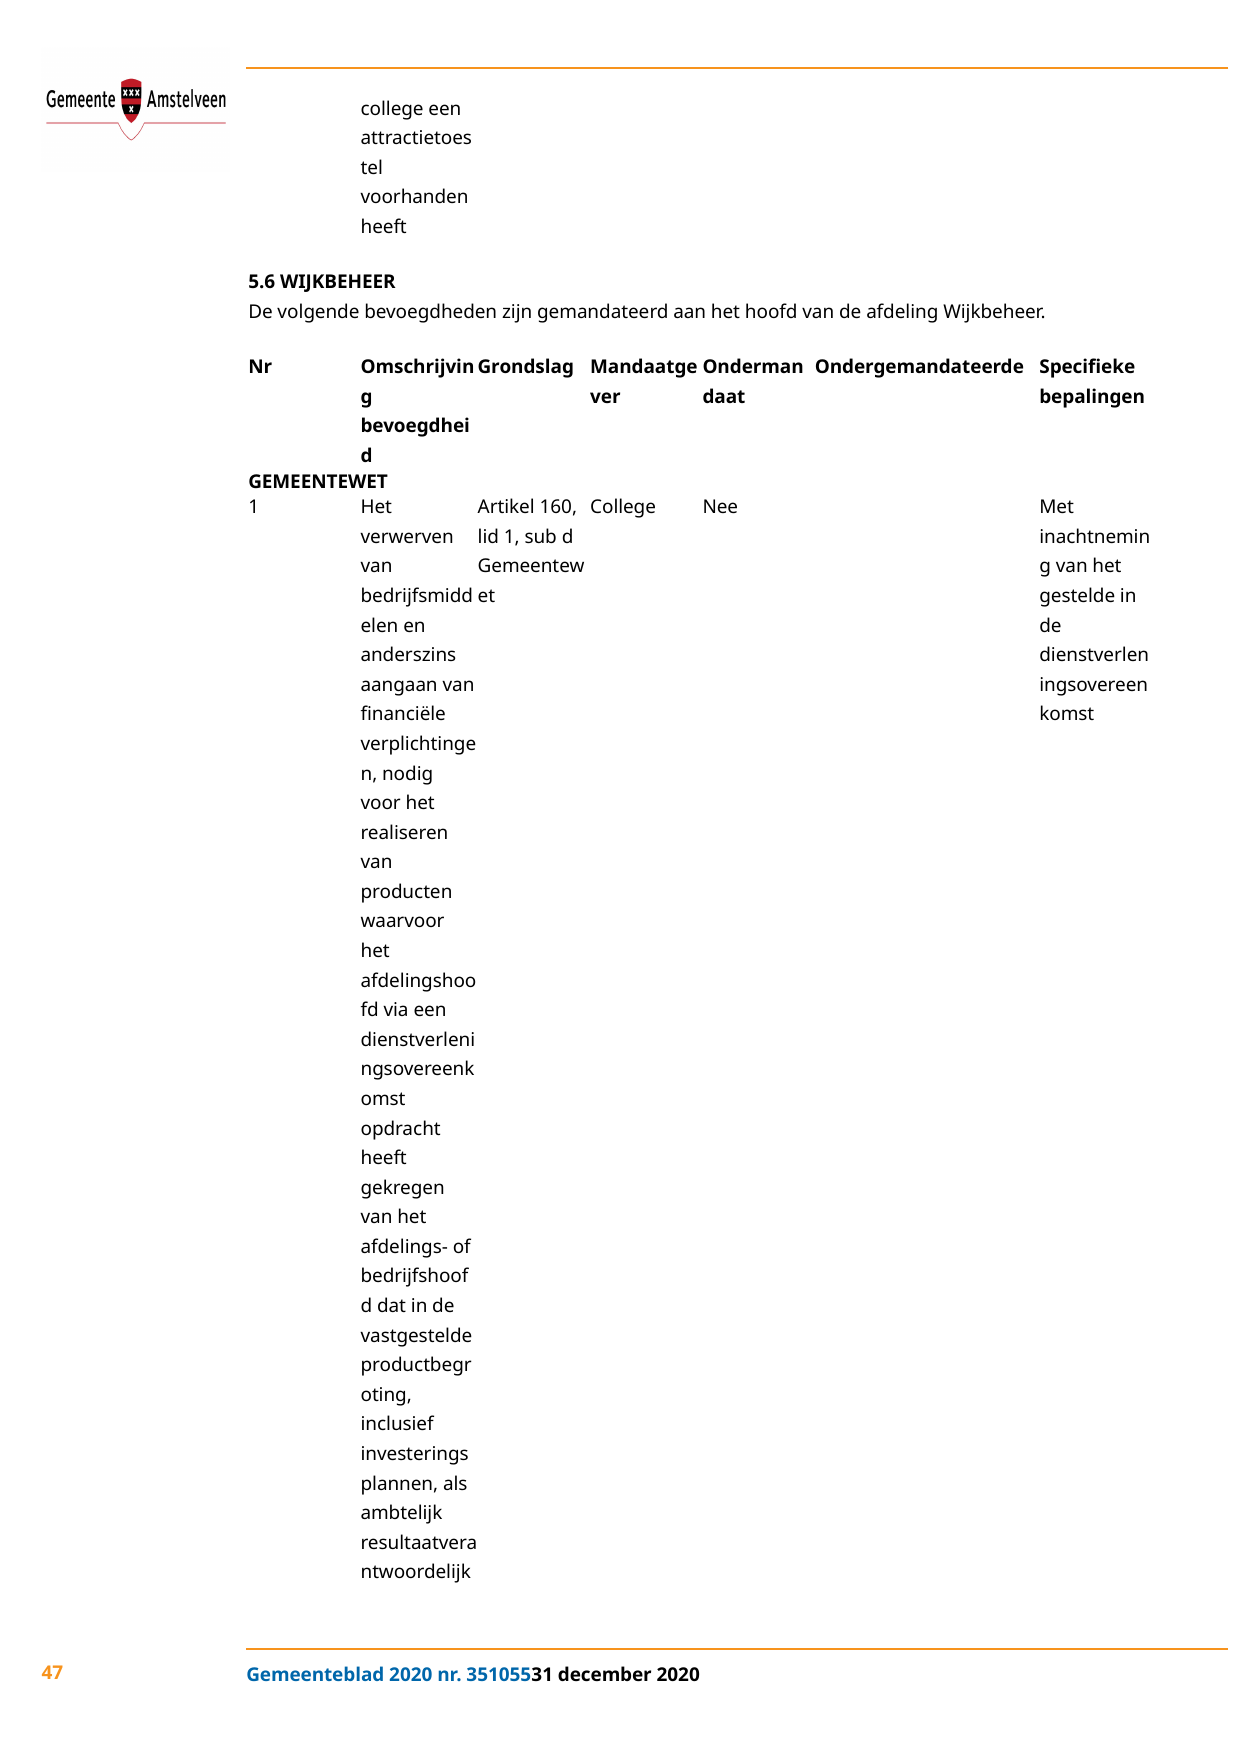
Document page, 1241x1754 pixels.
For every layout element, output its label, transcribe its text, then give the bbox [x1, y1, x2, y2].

table_cell [590, 95, 702, 239]
table_cell [1039, 95, 1152, 239]
table_cell Grondslag [478, 353, 590, 468]
table_cell college een attractietoestel voorhanden heeft [360, 95, 477, 239]
table_cell [815, 494, 1039, 1584]
table_cell Nee [702, 494, 814, 1584]
table_cell [478, 95, 590, 239]
table_cell Met inachtneming van het gestelde in de dienstverleningsovereenkomst [1039, 494, 1152, 1584]
table_cell Mandaatgever [590, 353, 702, 468]
table_cell Nr [248, 353, 360, 468]
table_cell College [590, 494, 702, 1584]
table_cell 5.6 WIJKBEHEER De volgende bevoegdheden zijn gemandateerd aan het hoofd van de afdeling Wijkbeheer. [248, 239, 1152, 353]
table_cell GEMEENTEWET [248, 468, 1152, 493]
table_cell Artikel 160, lid 1, sub d Gemeentewet [478, 494, 590, 1584]
table_cell Ondermandaat [702, 353, 814, 468]
picture [41, 47, 231, 172]
table_cell Specifieke bepalingen [1039, 353, 1152, 468]
table_cell Ondergemandateerde [815, 353, 1039, 468]
table_cell Omschrijving bevoegdheid [360, 353, 477, 468]
table_cell Het verwerven van bedrijfsmiddelen en anderszins aangaan van financiële verplichtingen, nodig voor het realiseren van producten waarvoor het afdelingshoofd via een dienstverleningsovereenkomst opdracht heeft gekregen van het afdelings- of bedrijfshoofd dat in de vastgestelde productbegroting, inclusief investeringsplannen, als ambtelijk resultaatverantwoordelijk [360, 494, 477, 1584]
table_cell [248, 95, 360, 239]
table_cell [815, 95, 1039, 239]
table_cell [702, 95, 814, 239]
table_cell 1 [248, 494, 360, 1584]
